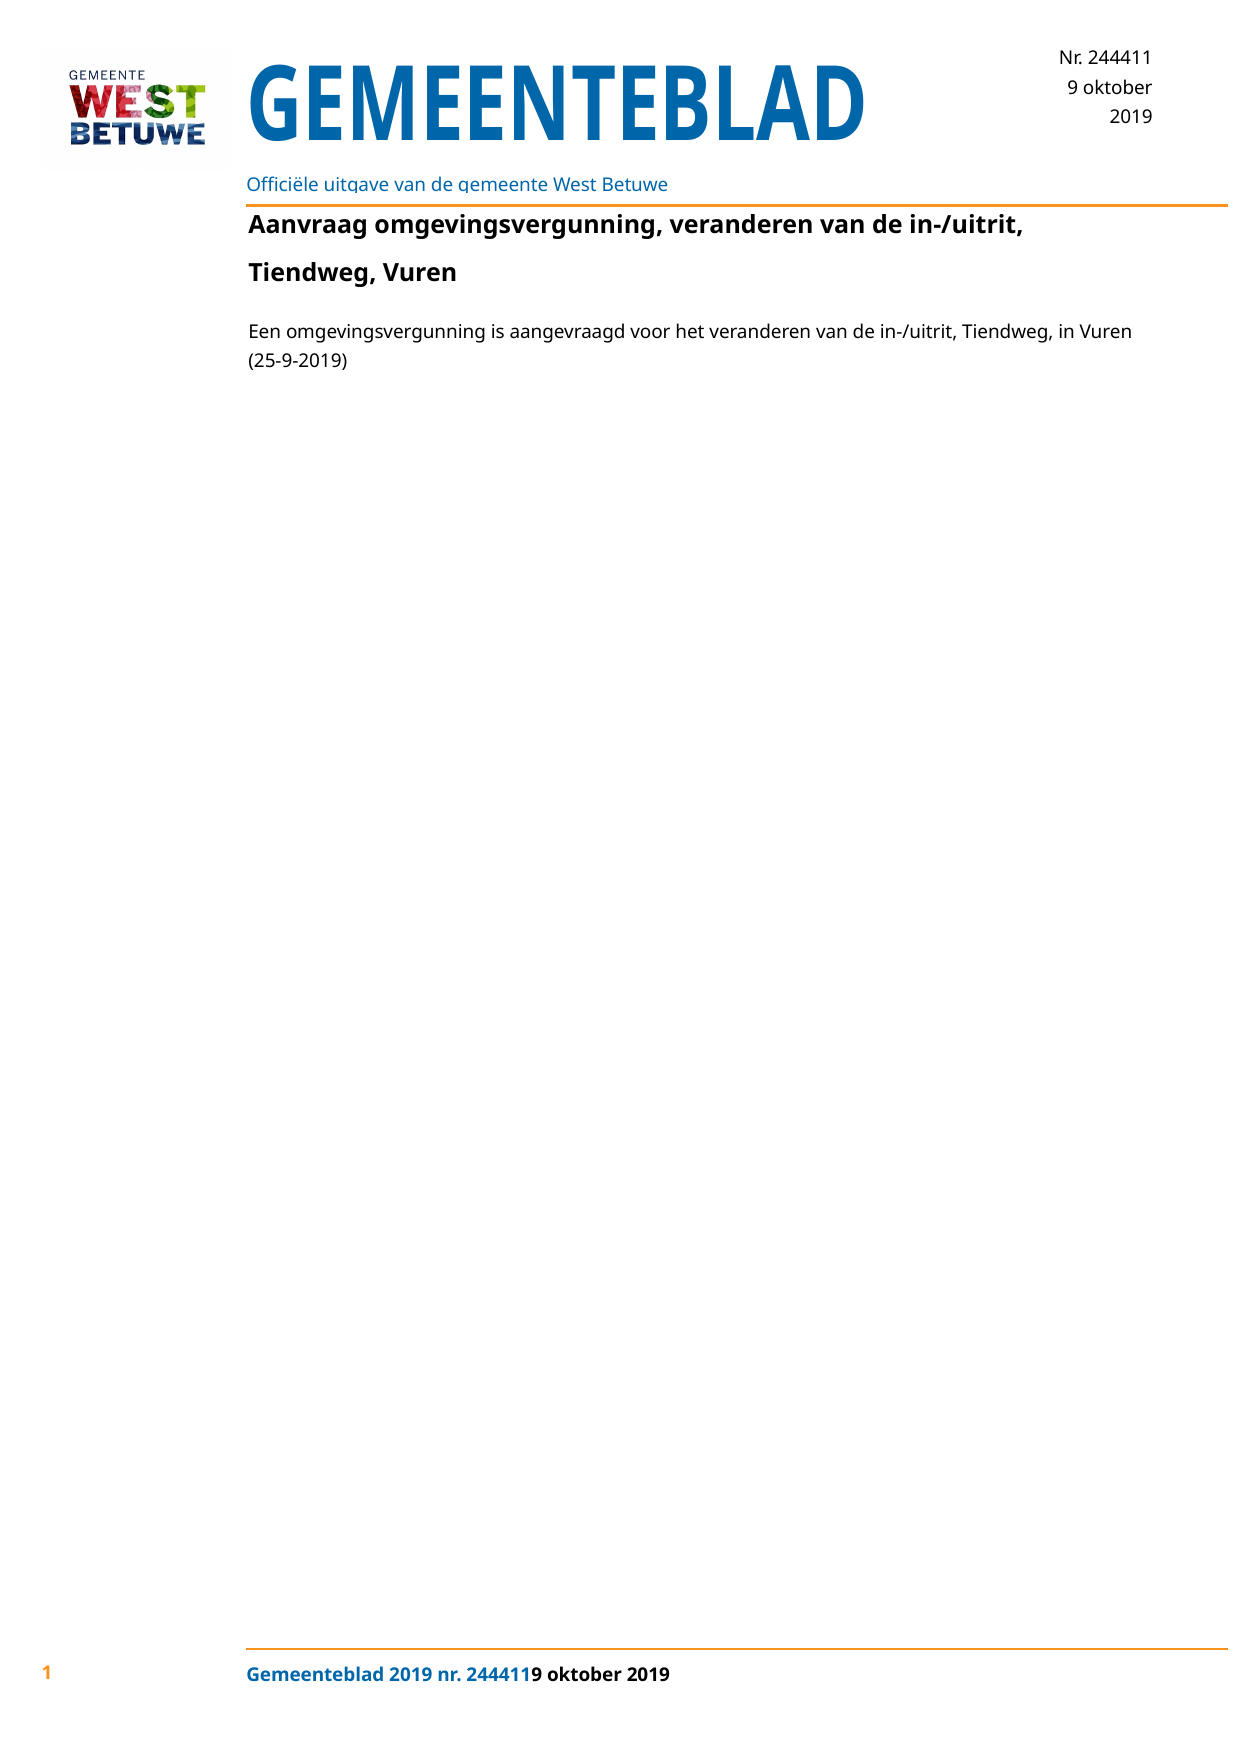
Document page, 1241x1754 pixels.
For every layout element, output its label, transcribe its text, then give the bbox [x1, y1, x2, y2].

picture [41, 47, 231, 172]
text Aanvraag omgevingsvergunning, veranderen van de in-/uitrit, Tiendweg, Vuren [248, 207, 1152, 288]
text Een omgevingsvergunning is aangevraagd voor het veranderen van de in-/uitrit, Tiendweg, in Vuren (25-9-2019) [248, 318, 1152, 373]
